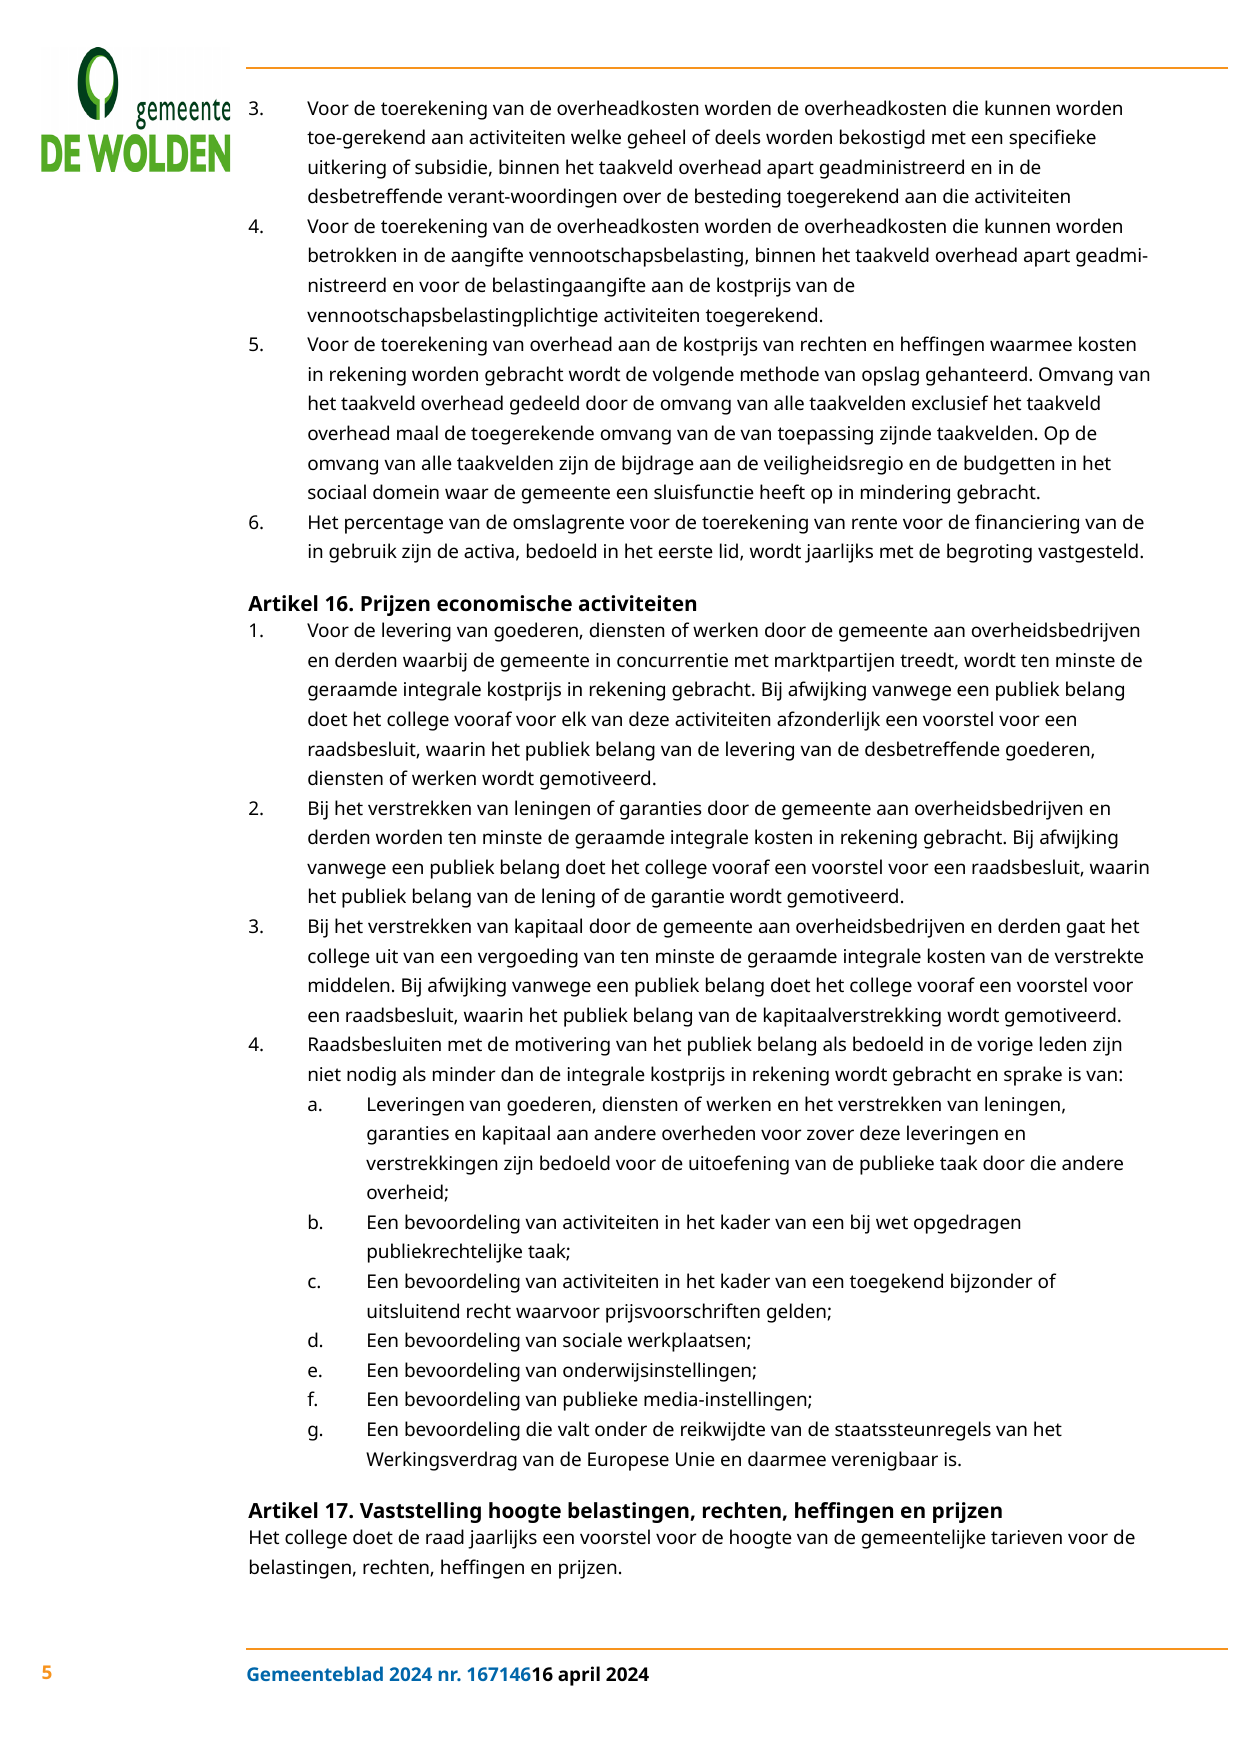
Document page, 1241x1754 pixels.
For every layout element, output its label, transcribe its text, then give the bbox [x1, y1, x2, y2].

list Raadsbesluiten met de motivering van het publiek belang als bedoeld in de vorige leden zijn niet nodig als minder dan de integrale kostprijs in rekening wordt gebracht en sprake is van: [248, 1032, 1152, 1087]
list Voor de toerekening van de overheadkosten worden de overheadkosten die kunnen worden toe-gerekend aan activiteiten welke geheel of deels worden bekostigd met een specifieke uitkering of subsidie, binnen het taakveld overhead apart geadministreerd en in de desbetreffende verant-woordingen over de besteding toegerekend aan die activiteiten [248, 95, 1152, 209]
list Een bevoordeling van onderwijsinstellingen; [307, 1357, 1152, 1383]
list Een bevoordeling van activiteiten in het kader van een toegekend bijzonder of uitsluitend recht waarvoor prijsvoorschriften gelden; [307, 1268, 1152, 1323]
list Een bevoordeling van sociale werkplaatsen; [307, 1327, 1152, 1353]
list Leveringen van goederen, diensten of werken en het verstrekken van leningen, garanties en kapitaal aan andere overheden voor zover deze leveringen en verstrekkingen zijn bedoeld voor de uitoefening van de publieke taak door die andere overheid; [307, 1091, 1152, 1205]
text Het college doet de raad jaarlijks een voorstel voor de hoogte van de gemeentelijke tarieven voor de belastingen, rechten, heffingen en prijzen. [248, 1524, 1152, 1580]
list Bij het verstrekken van leningen of garanties door de gemeente aan overheidsbedrijven en derden worden ten minste de geraamde integrale kosten in rekening gebracht. Bij afwijking vanwege een publiek belang doet het college vooraf een voorstel voor een raadsbesluit, waarin het publiek belang van de lening of de garantie wordt gemotiveerd. [248, 795, 1152, 909]
list Voor de toerekening van overhead aan de kostprijs van rechten en heffingen waarmee kosten in rekening worden gebracht wordt de volgende methode van opslag gehanteerd. Omvang van het taakveld overhead gedeeld door de omvang van alle taakvelden exclusief het taakveld overhead maal de toegerekende omvang van de van toepassing zijnde taakvelden. Op de omvang van alle taakvelden zijn de bijdrage aan de veiligheidsregio en de budgetten in het sociaal domein waar de gemeente een sluisfunctie heeft op in mindering gebracht. [248, 331, 1152, 505]
list Een bevoordeling die valt onder de reikwijdte van de staatssteunregels van het Werkingsverdrag van de Europese Unie en daarmee verenigbaar is. [307, 1416, 1152, 1471]
picture [41, 47, 231, 172]
text Artikel 16. Prijzen economische activiteiten [248, 589, 1152, 617]
list Voor de toerekening van de overheadkosten worden de overheadkosten die kunnen worden betrokken in de aangifte vennootschapsbelasting, binnen het taakveld overhead apart geadmi-nistreerd en voor de belastingaangifte aan de kostprijs van de vennootschapsbelastingplichtige activiteiten toegerekend. [248, 213, 1152, 328]
list Een bevoordeling van activiteiten in het kader van een bij wet opgedragen publiekrechtelijke taak; [307, 1209, 1152, 1264]
list Bij het verstrekken van kapitaal door de gemeente aan overheidsbedrijven en derden gaat het college uit van een vergoeding van ten minste de geraamde integrale kosten van de verstrekte middelen. Bij afwijking vanwege een publiek belang doet het college vooraf een voorstel voor een raadsbesluit, waarin het publiek belang van de kapitaalverstrekking wordt gemotiveerd. [248, 913, 1152, 1028]
text Artikel 17. Vaststelling hoogte belastingen, rechten, heffingen en prijzen [248, 1496, 1152, 1524]
list Het percentage van de omslagrente voor de toerekening van rente voor de financiering van de in gebruik zijn de activa, bedoeld in het eerste lid, wordt jaarlijks met de begroting vastgesteld. [248, 509, 1152, 564]
list Een bevoordeling van publieke media-instellingen; [307, 1387, 1152, 1412]
list Voor de levering van goederen, diensten of werken door de gemeente aan overheidsbedrijven en derden waarbij de gemeente in concurrentie met marktpartijen treedt, wordt ten minste de geraamde integrale kostprijs in rekening gebracht. Bij afwijking vanwege een publiek belang doet het college vooraf voor elk van deze activiteiten afzonderlijk een voorstel voor een raadsbesluit, waarin het publiek belang van de levering van de desbetreffende goederen, diensten of werken wordt gemotiveerd. [248, 617, 1152, 791]
